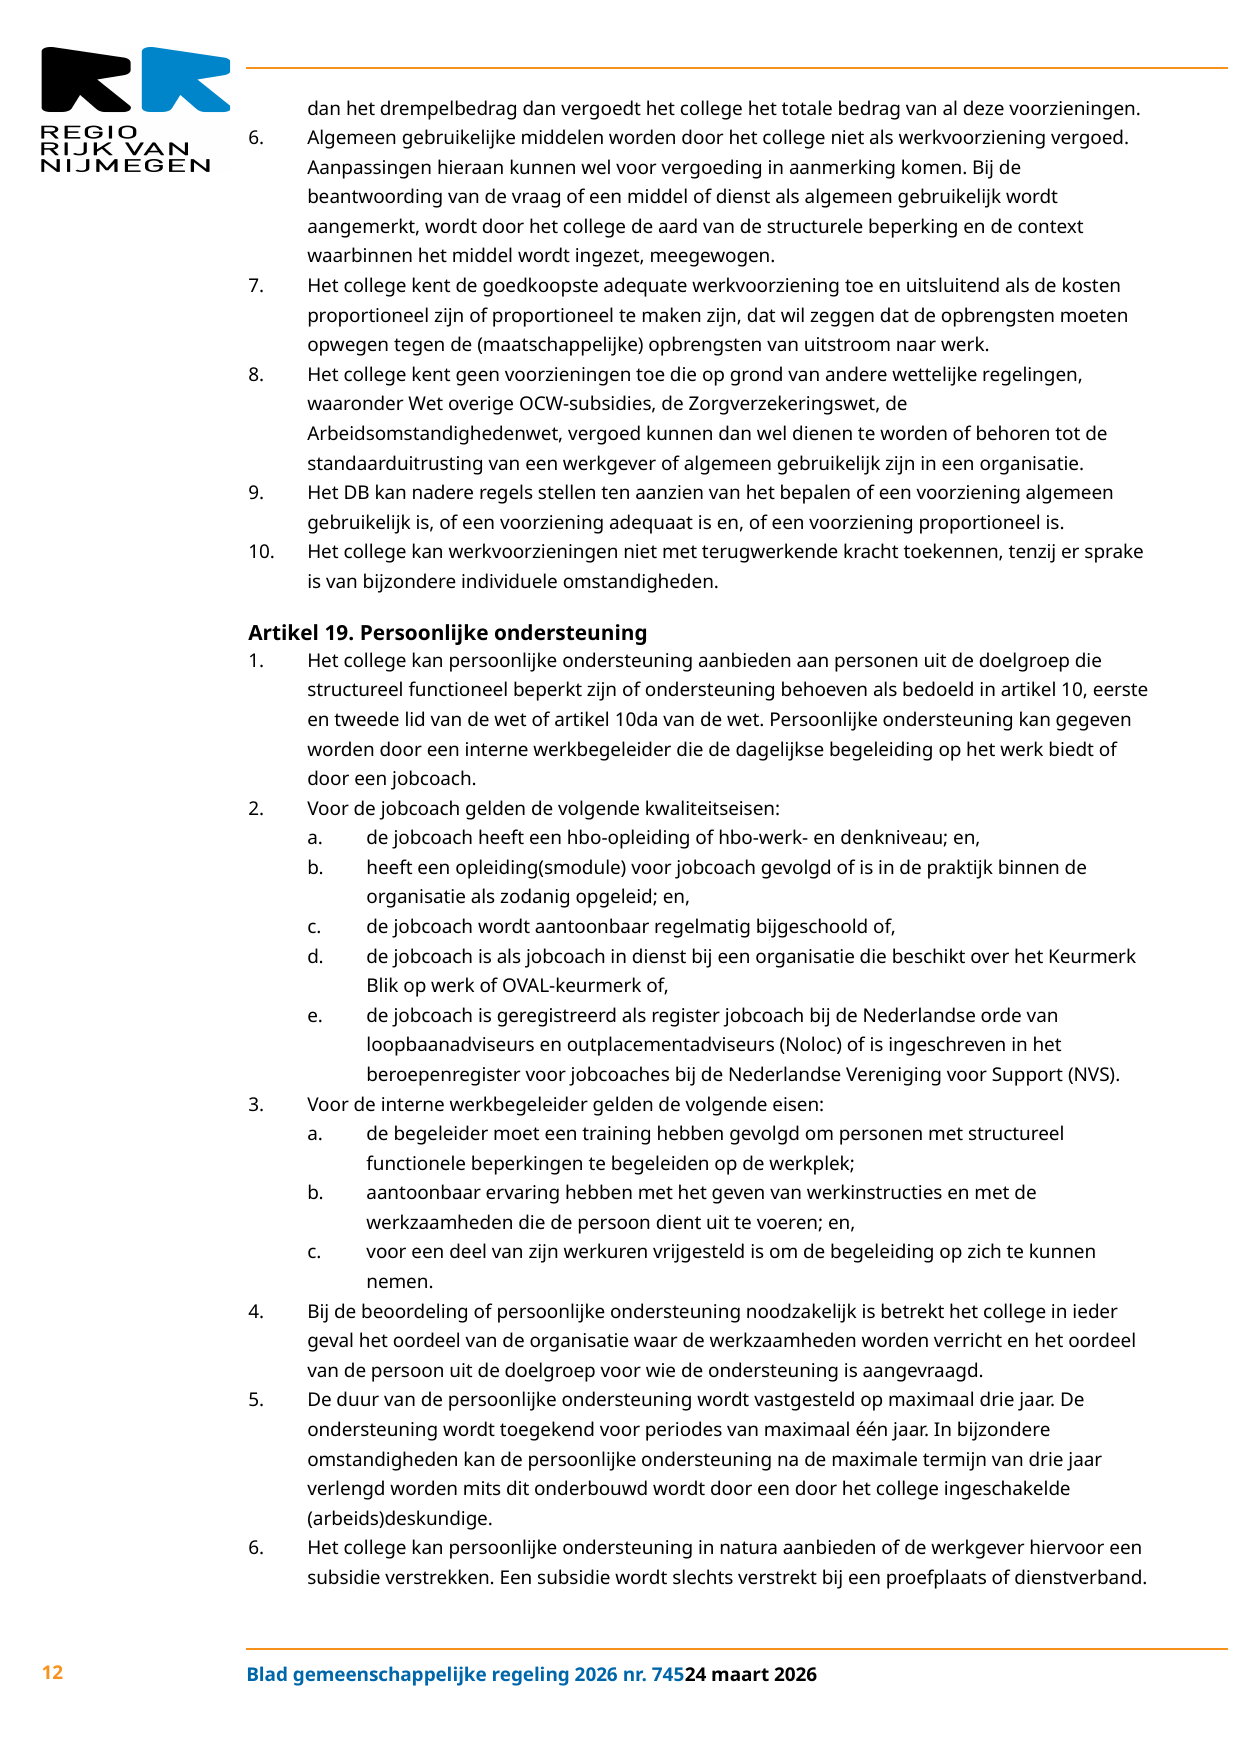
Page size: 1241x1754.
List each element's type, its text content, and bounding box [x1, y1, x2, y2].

list Het college kent de goedkoopste adequate werkvoorziening toe en uitsluitend als de kosten proportioneel zijn of proportioneel te maken zijn, dat wil zeggen dat de opbrengsten moeten opwegen tegen de (maatschappelijke) opbrengsten van uitstroom naar werk. [248, 272, 1152, 357]
list aantoonbaar ervaring hebben met het geven van werkinstructies en met de werkzaamheden die de persoon dient uit te voeren; en, [307, 1179, 1152, 1235]
list de jobcoach heeft een hbo-opleiding of hbo-werk- en denkniveau; en, [307, 824, 1152, 850]
list Algemeen gebruikelijke middelen worden door het college niet als werkvoorziening vergoed. Aanpassingen hieraan kunnen wel voor vergoeding in aanmerking komen. Bij de beantwoording van de vraag of een middel of dienst als algemeen gebruikelijk wordt aangemerkt, wordt door het college de aard van de structurele beperking en de context waarbinnen het middel wordt ingezet, meegewogen. [248, 124, 1152, 268]
picture [200, 73, 231, 105]
list dan het drempelbedrag dan vergoedt het college het totale bedrag van al deze voorzieningen. [248, 95, 1152, 121]
list Het college kan persoonlijke ondersteuning in natura aanbieden of de werkgever hiervoor een subsidie verstrekken. Een subsidie wordt slechts verstrekt bij een proefplaats of dienstverband. [248, 1534, 1152, 1590]
list Voor de jobcoach gelden de volgende kwaliteitseisen: [248, 795, 1152, 821]
picture [41, 47, 231, 172]
list voor een deel van zijn werkuren vrijgesteld is om de begeleiding op zich te kunnen nemen. [307, 1239, 1152, 1294]
list Het college kent geen voorzieningen toe die op grond van andere wettelijke regelingen, waaronder Wet overige OCW-subsidies, de Zorgverzekeringswet, de Arbeidsomstandighedenwet, vergoed kunnen dan wel dienen te worden of behoren tot de standaarduitrusting van een werkgever of algemeen gebruikelijk zijn in een organisatie. [248, 361, 1152, 476]
list Het college kan werkvoorzieningen niet met terugwerkende kracht toekennen, tenzij er sprake is van bijzondere individuele omstandigheden. [248, 538, 1152, 594]
list heeft een opleiding(smodule) voor jobcoach gevolgd of is in de praktijk binnen de organisatie als zodanig opgeleid; en, [307, 854, 1152, 909]
list Voor de interne werkbegeleider gelden de volgende eisen: [248, 1091, 1152, 1116]
list Het DB kan nadere regels stellen ten aanzien van het bepalen of een voorziening algemeen gebruikelijk is, of een voorziening adequaat is en, of een voorziening proportioneel is. [248, 479, 1152, 535]
list Het college kan persoonlijke ondersteuning aanbieden aan personen uit de doelgroep die structureel functioneel beperkt zijn of ondersteuning behoeven als bedoeld in artikel 10, eerste en tweede lid van de wet of artikel 10da van de wet. Persoonlijke ondersteuning kan gegeven worden door een interne werkbegeleider die de dagelijkse begeleiding op het werk biedt of door een jobcoach. [248, 647, 1152, 791]
text Artikel 19. Persoonlijke ondersteuning [248, 618, 1152, 647]
list de jobcoach wordt aantoonbaar regelmatig bijgeschoold of, [307, 913, 1152, 939]
list de jobcoach is als jobcoach in dienst bij een organisatie die beschikt over het Keurmerk Blik op werk of OVAL-keurmerk of, [307, 943, 1152, 998]
list de begeleider moet een training hebben gevolgd om personen met structureel functionele beperkingen te begeleiden op de werkplek; [307, 1120, 1152, 1176]
picture [161, 47, 231, 59]
list Bij de beoordeling of persoonlijke ondersteuning noodzakelijk is betrekt het college in ieder geval het oordeel van de organisatie waar de werkzaamheden worden verricht en het oordeel van de persoon uit de doelgroep voor wie de ondersteuning is aangevraagd. [248, 1298, 1152, 1383]
list de jobcoach is geregistreerd als register jobcoach bij de Nederlandse orde van loopbaanadviseurs en outplacementadviseurs (Noloc) of is ingeschreven in het beroepenregister voor jobcoaches bij de Nederlandse Vereniging voor Support (NVS). [307, 1002, 1152, 1087]
list De duur van de persoonlijke ondersteuning wordt vastgesteld op maximaal drie jaar. De ondersteuning wordt toegekend voor periodes van maximaal één jaar. In bijzondere omstandigheden kan de persoonlijke ondersteuning na de maximale termijn van drie jaar verlengd worden mits dit onderbouwd wordt door een door het college ingeschakelde (arbeids)deskundige. [248, 1387, 1152, 1531]
